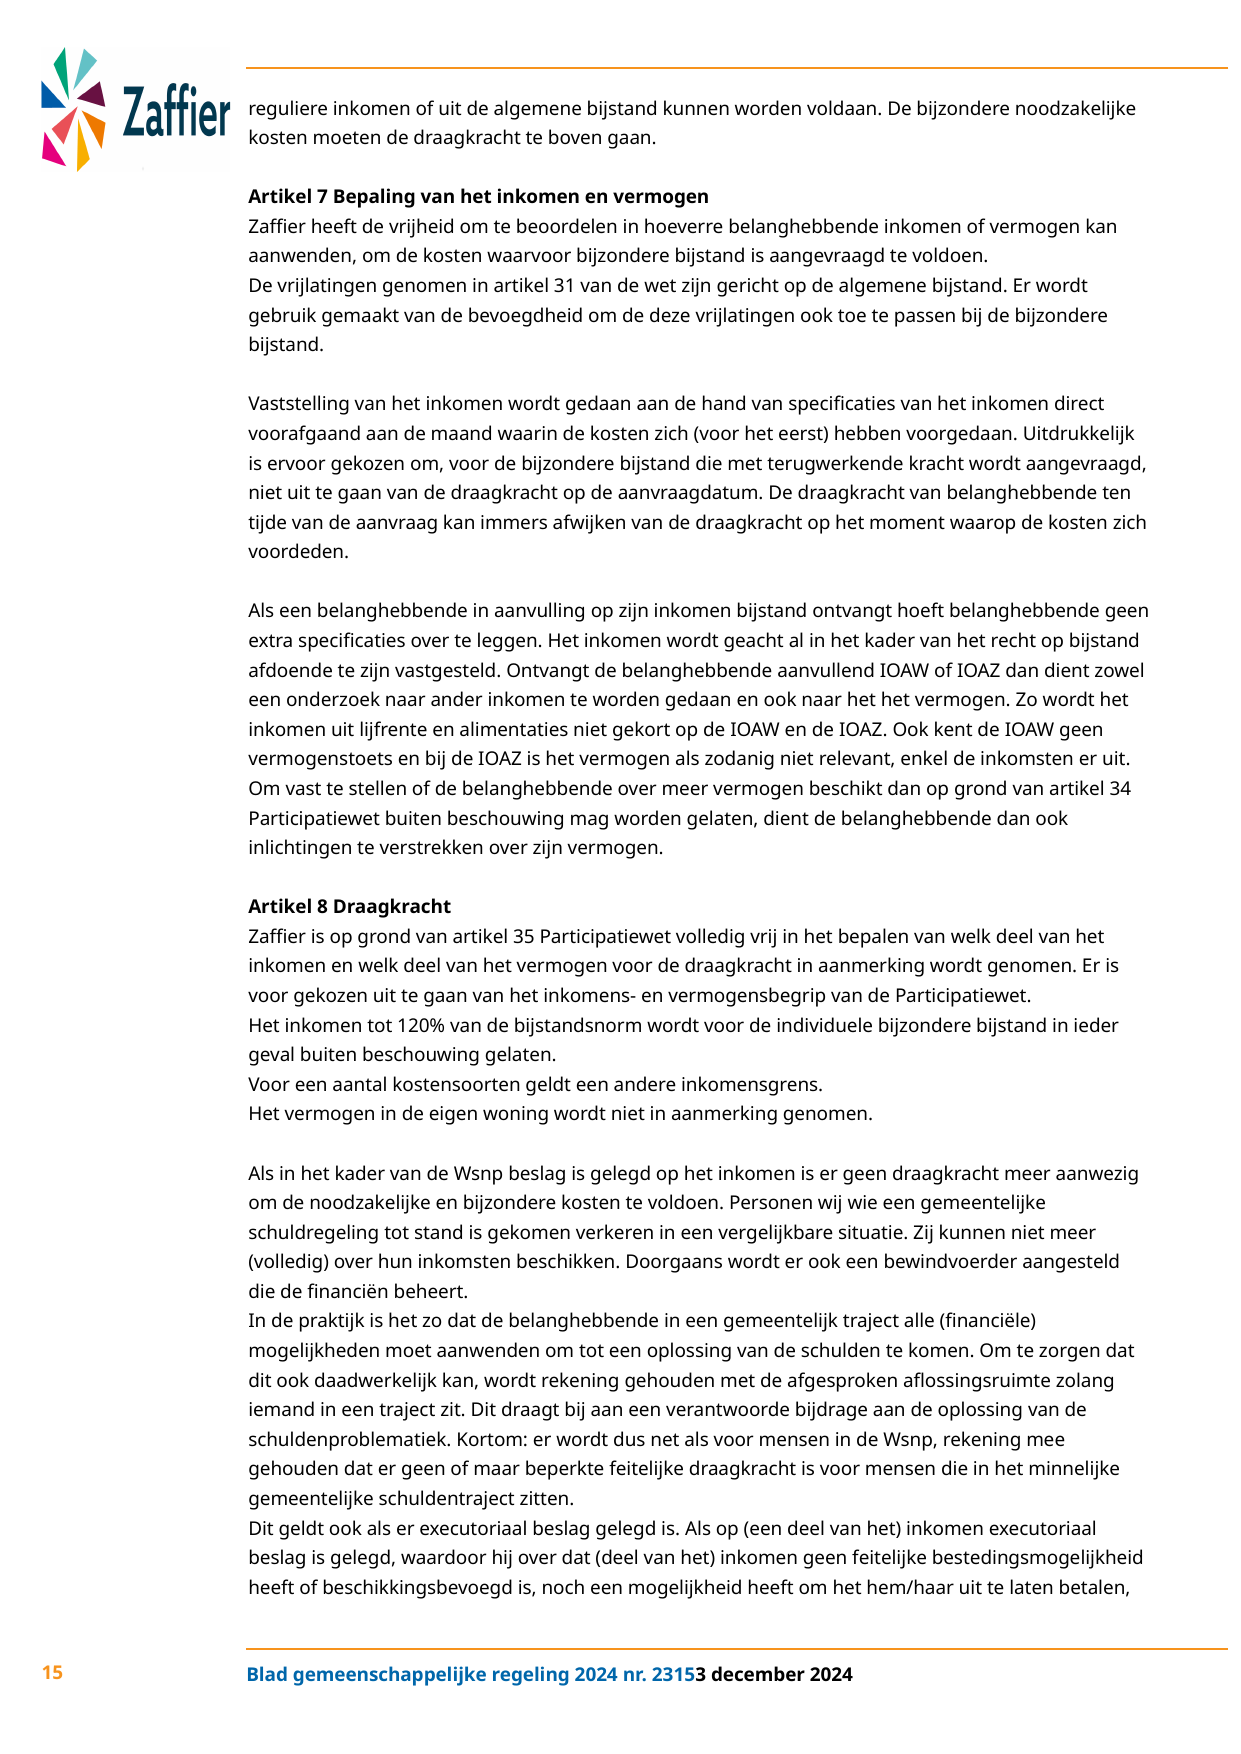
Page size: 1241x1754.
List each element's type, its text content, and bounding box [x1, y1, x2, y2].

text Voor een aantal kostensoorten geldt een andere inkomensgrens. [248, 1071, 1152, 1097]
text Het inkomen tot 120% van de bijstandsnorm wordt voor de individuele bijzondere bijstand in ieder geval buiten beschouwing gelaten. [248, 1012, 1152, 1067]
text In de praktijk is het zo dat de belanghebbende in een gemeentelijk traject alle (financiële) mogelijkheden moet aanwenden om tot een oplossing van de schulden te komen. Om te zorgen dat dit ook daadwerkelijk kan, wordt rekening gehouden met de afgesproken aflossingsruimte zolang iemand in een traject zit. Dit draagt bij aan een verantwoorde bijdrage aan de oplossing van de schuldenproblematiek. Kortom: er wordt dus net als voor mensen in de Wsnp, rekening mee gehouden dat er geen of maar beperkte feitelijke draagkracht is voor mensen die in het minnelijke gemeentelijke schuldentraject zitten. [248, 1308, 1152, 1511]
text Zaffier is op grond van artikel 35 Participatiewet volledig vrij in het bepalen van welk deel van het inkomen en welk deel van het vermogen voor de draagkracht in aanmerking wordt genomen. Er is voor gekozen uit te gaan van het inkomens- en vermogensbegrip van de Participatiewet. [248, 923, 1152, 1008]
text Als een belanghebbende in aanvulling op zijn inkomen bijstand ontvangt hoeft belanghebbende geen extra specificaties over te leggen. Het inkomen wordt geacht al in het kader van het recht op bijstand afdoende te zijn vastgesteld. Ontvangt de belanghebbende aanvullend IOAW of IOAZ dan dient zowel een onderzoek naar ander inkomen te worden gedaan en ook naar het het vermogen. Zo wordt het inkomen uit lijfrente en alimentaties niet gekort op de IOAW en de IOAZ. Ook kent de IOAW geen vermogenstoets en bij de IOAZ is het vermogen als zodanig niet relevant, enkel de inkomsten er uit. Om vast te stellen of de belanghebbende over meer vermogen beschikt dan op grond van artikel 34 Participatiewet buiten beschouwing mag worden gelaten, dient de belanghebbende dan ook inlichtingen te verstrekken over zijn vermogen. [248, 598, 1152, 860]
text Vaststelling van het inkomen wordt gedaan aan de hand van specificaties van het inkomen direct voorafgaand aan de maand waarin de kosten zich (voor het eerst) hebben voorgedaan. Uitdrukkelijk is ervoor gekozen om, voor de bijzondere bijstand die met terugwerkende kracht wordt aangevraagd, niet uit te gaan van de draagkracht op de aanvraagdatum. De draagkracht van belanghebbende ten tijde van de aanvraag kan immers afwijken van de draagkracht op het moment waarop de kosten zich voordeden. [248, 391, 1152, 564]
text Artikel 7 Bepaling van het inkomen en vermogen [248, 183, 1152, 209]
text De vrijlatingen genomen in artikel 31 van de wet zijn gericht op de algemene bijstand. Er wordt gebruik gemaakt van de bevoegdheid om de deze vrijlatingen ook toe te passen bij de bijzondere bijstand. [248, 272, 1152, 357]
text reguliere inkomen of uit de algemene bijstand kunnen worden voldaan. De bijzondere noodzakelijke kosten moeten de draagkracht te boven gaan. [248, 95, 1152, 150]
text Zaffier heeft de vrijheid om te beoordelen in hoeverre belanghebbende inkomen of vermogen kan aanwenden, om de kosten waarvoor bijzondere bijstand is aangevraagd te voldoen. [248, 213, 1152, 268]
text Als in het kader van de Wsnp beslag is gelegd op het inkomen is er geen draagkracht meer aanwezig om de noodzakelijke en bijzondere kosten te voldoen. Personen wij wie een gemeentelijke schuldregeling tot stand is gekomen verkeren in een vergelijkbare situatie. Zij kunnen niet meer (volledig) over hun inkomsten beschikken. Doorgaans wordt er ook een bewindvoerder aangesteld die de financiën beheert. [248, 1160, 1152, 1304]
text Het vermogen in de eigen woning wordt niet in aanmerking genomen. [248, 1101, 1152, 1126]
picture [41, 47, 231, 172]
text Dit geldt ook als er executoriaal beslag gelegd is. Als op (een deel van het) inkomen executoriaal beslag is gelegd, waardoor hij over dat (deel van het) inkomen geen feitelijke bestedingsmogelijkheid heeft of beschikkingsbevoegd is, noch een mogelijkheid heeft om het hem/haar uit te laten betalen, [248, 1515, 1152, 1600]
text Artikel 8 Draagkracht [248, 893, 1152, 919]
